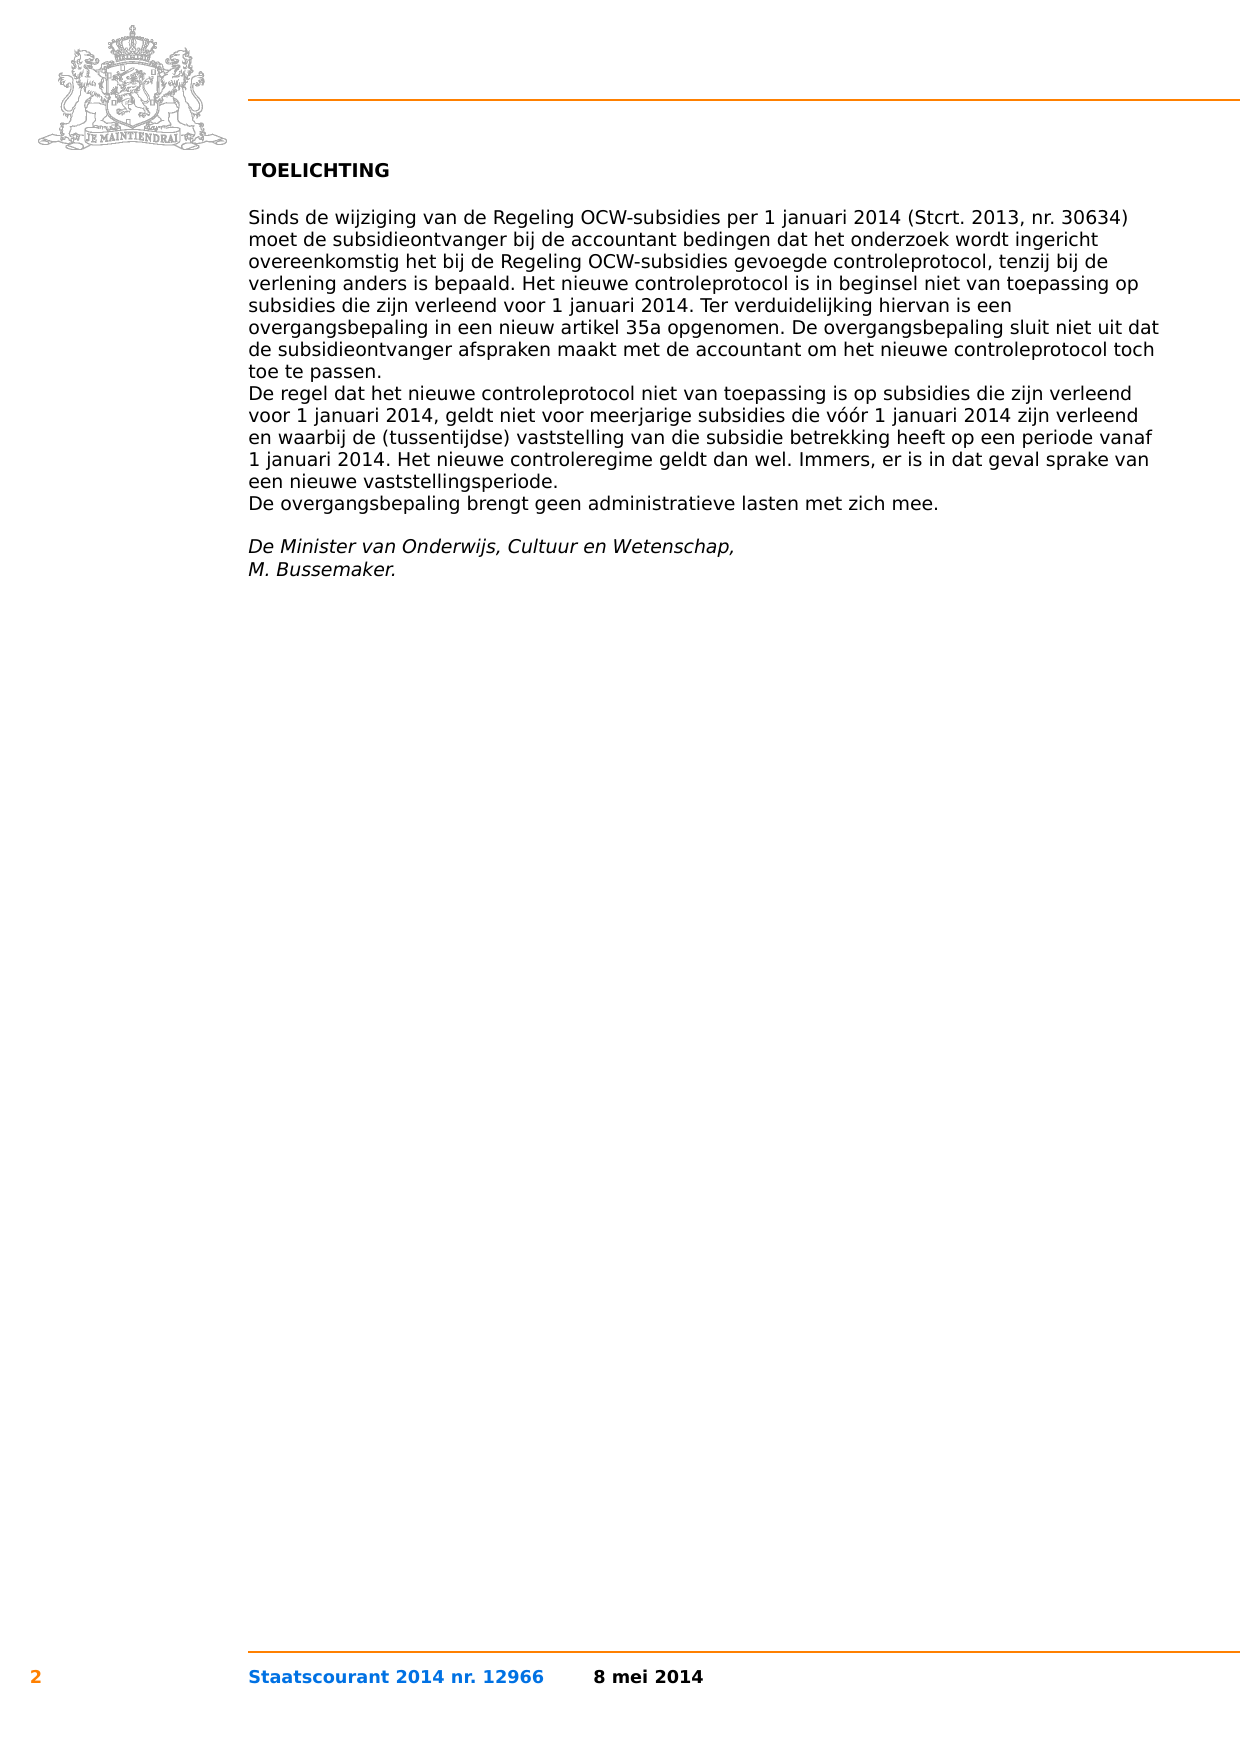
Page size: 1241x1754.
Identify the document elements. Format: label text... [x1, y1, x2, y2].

picture [38, 25, 227, 150]
text De overgangsbepaling brengt geen administratieve lasten met zich mee. [248, 493, 1163, 514]
subtitle TOELICHTING [248, 160, 1163, 182]
text De regel dat het nieuwe controleprotocol niet van toepassing is op subsidies die zijn verleend voor 1 januari 2014, geldt niet voor meerjarige subsidies die vóór 1 januari 2014 zijn verleend en waarbij de (tussentijdse) vaststelling van die subsidie betrekking heeft op een periode vanaf 1 januari 2014. Het nieuwe controleregime geldt dan wel. Immers, er is in dat geval sprake van een nieuwe vaststellingsperiode. [248, 383, 1163, 493]
text De Minister van Onderwijs, Cultuur en Wetenschap, M. Bussemaker. [248, 536, 1163, 580]
text Sinds de wijziging van de Regeling OCW-subsidies per 1 januari 2014 (Stcrt. 2013, nr. 30634) moet de subsidieontvanger bij de accountant bedingen dat het onderzoek wordt ingericht overeenkomstig het bij de Regeling OCW-subsidies gevoegde controleprotocol, tenzij bij de verlening anders is bepaald. Het nieuwe controleprotocol is in beginsel niet van toepassing op subsidies die zijn verleend voor 1 januari 2014. Ter verduidelijking hiervan is een overgangsbepaling in een nieuw artikel 35a opgenomen. De overgangsbepaling sluit niet uit dat de subsidieontvanger afspraken maakt met de accountant om het nieuwe controleprotocol toch toe te passen. [248, 207, 1163, 383]
